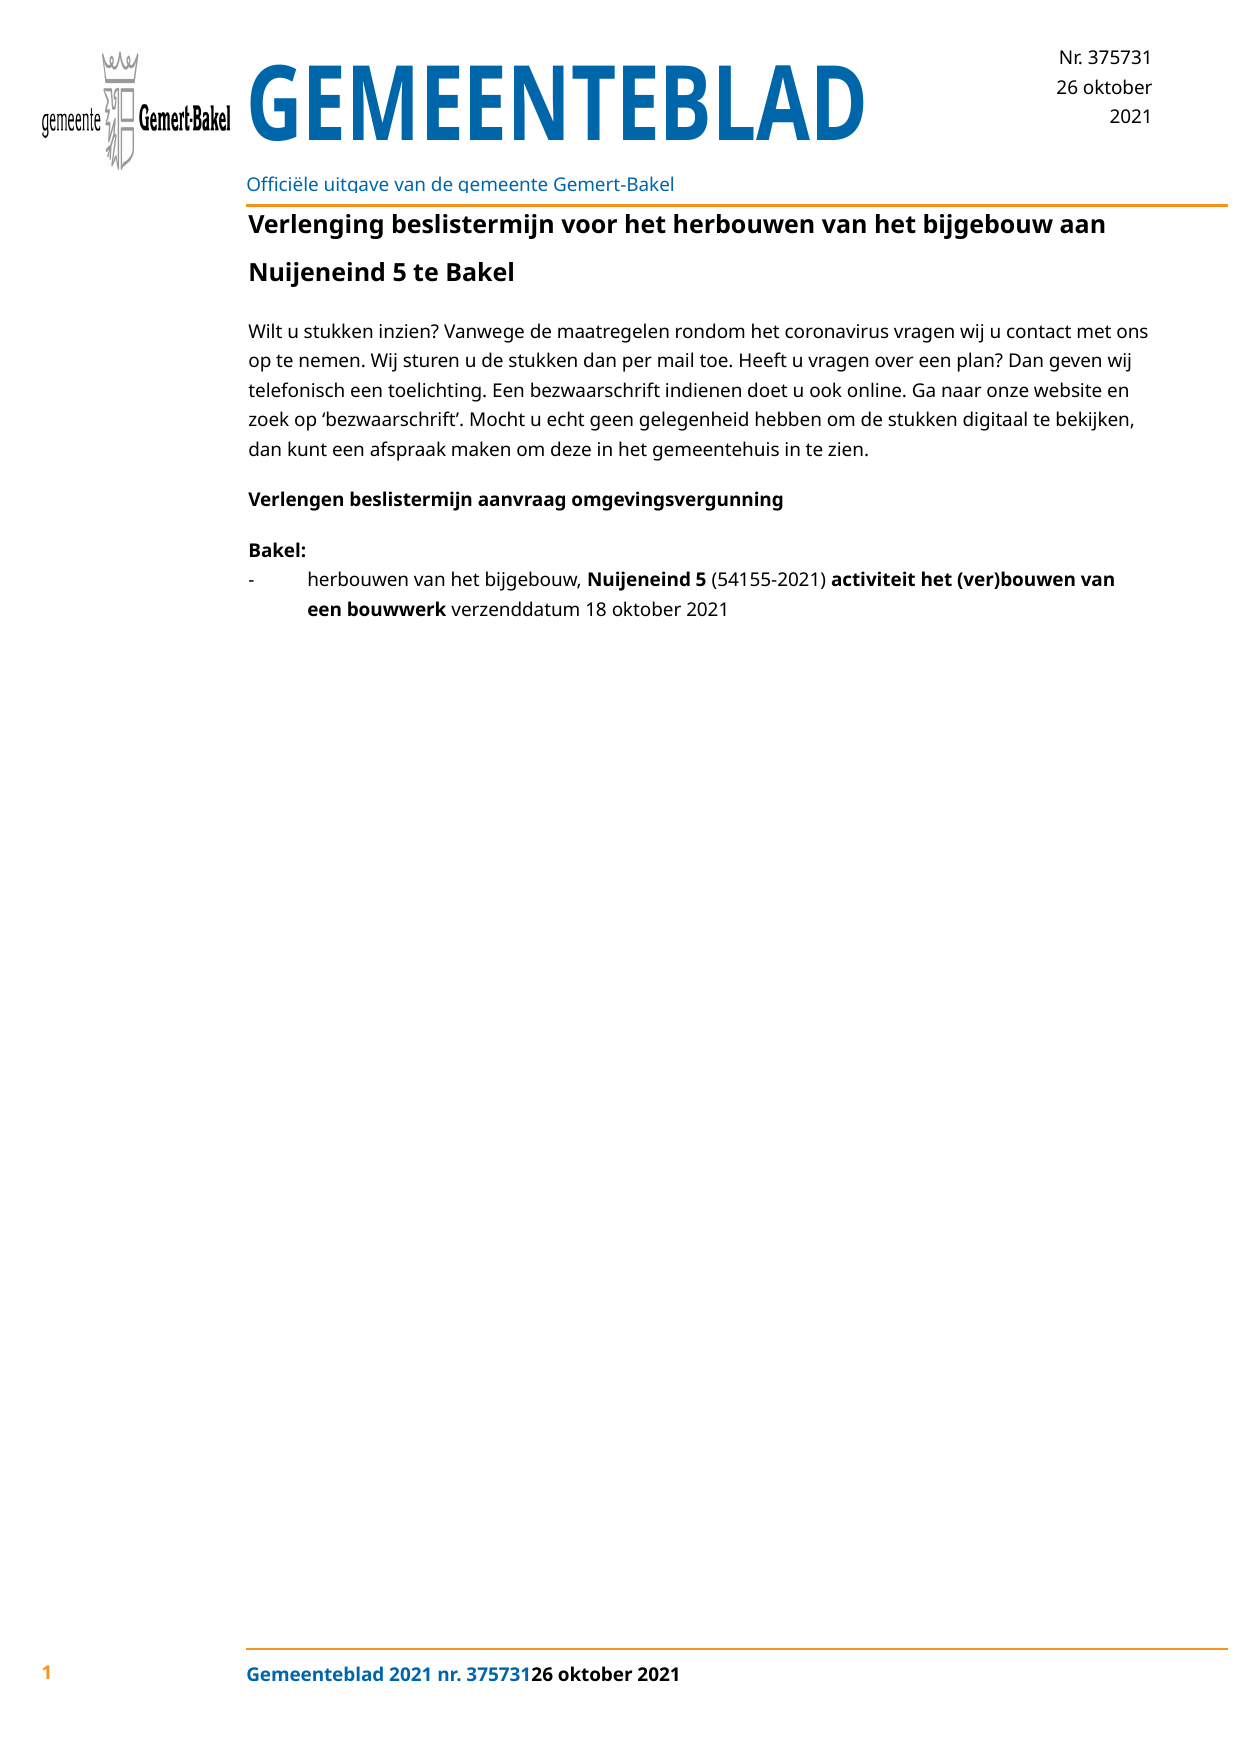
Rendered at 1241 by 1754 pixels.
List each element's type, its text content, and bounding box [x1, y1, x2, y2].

text Wilt u stukken inzien? Vanwege de maatregelen rondom het coronavirus vragen wij u contact met ons op te nemen. Wij sturen u de stukken dan per mail toe. Heeft u vragen over een plan? Dan geven wij telefonisch een toelichting. Een bezwaarschrift indienen doet u ook online. Ga naar onze website en zoek op ‘bezwaarschrift’. Mocht u echt geen gelegenheid hebben om de stukken digitaal te bekijken, dan kunt een afspraak maken om deze in het gemeentehuis in te zien. [248, 318, 1152, 462]
text Verlengen beslistermijn aanvraag omgevingsvergunning [248, 487, 1152, 512]
text Verlenging beslistermijn voor het herbouwen van het bijgebouw aan Nuijeneind 5 te Bakel [248, 207, 1152, 288]
text Bakel: [248, 537, 1152, 563]
picture [41, 47, 231, 172]
list herbouwen van het bijgebouw, Nuijeneind 5 (54155-2021) activiteit het (ver)bouwen van een bouwwerk verzenddatum 18 oktober 2021 [248, 567, 1152, 622]
